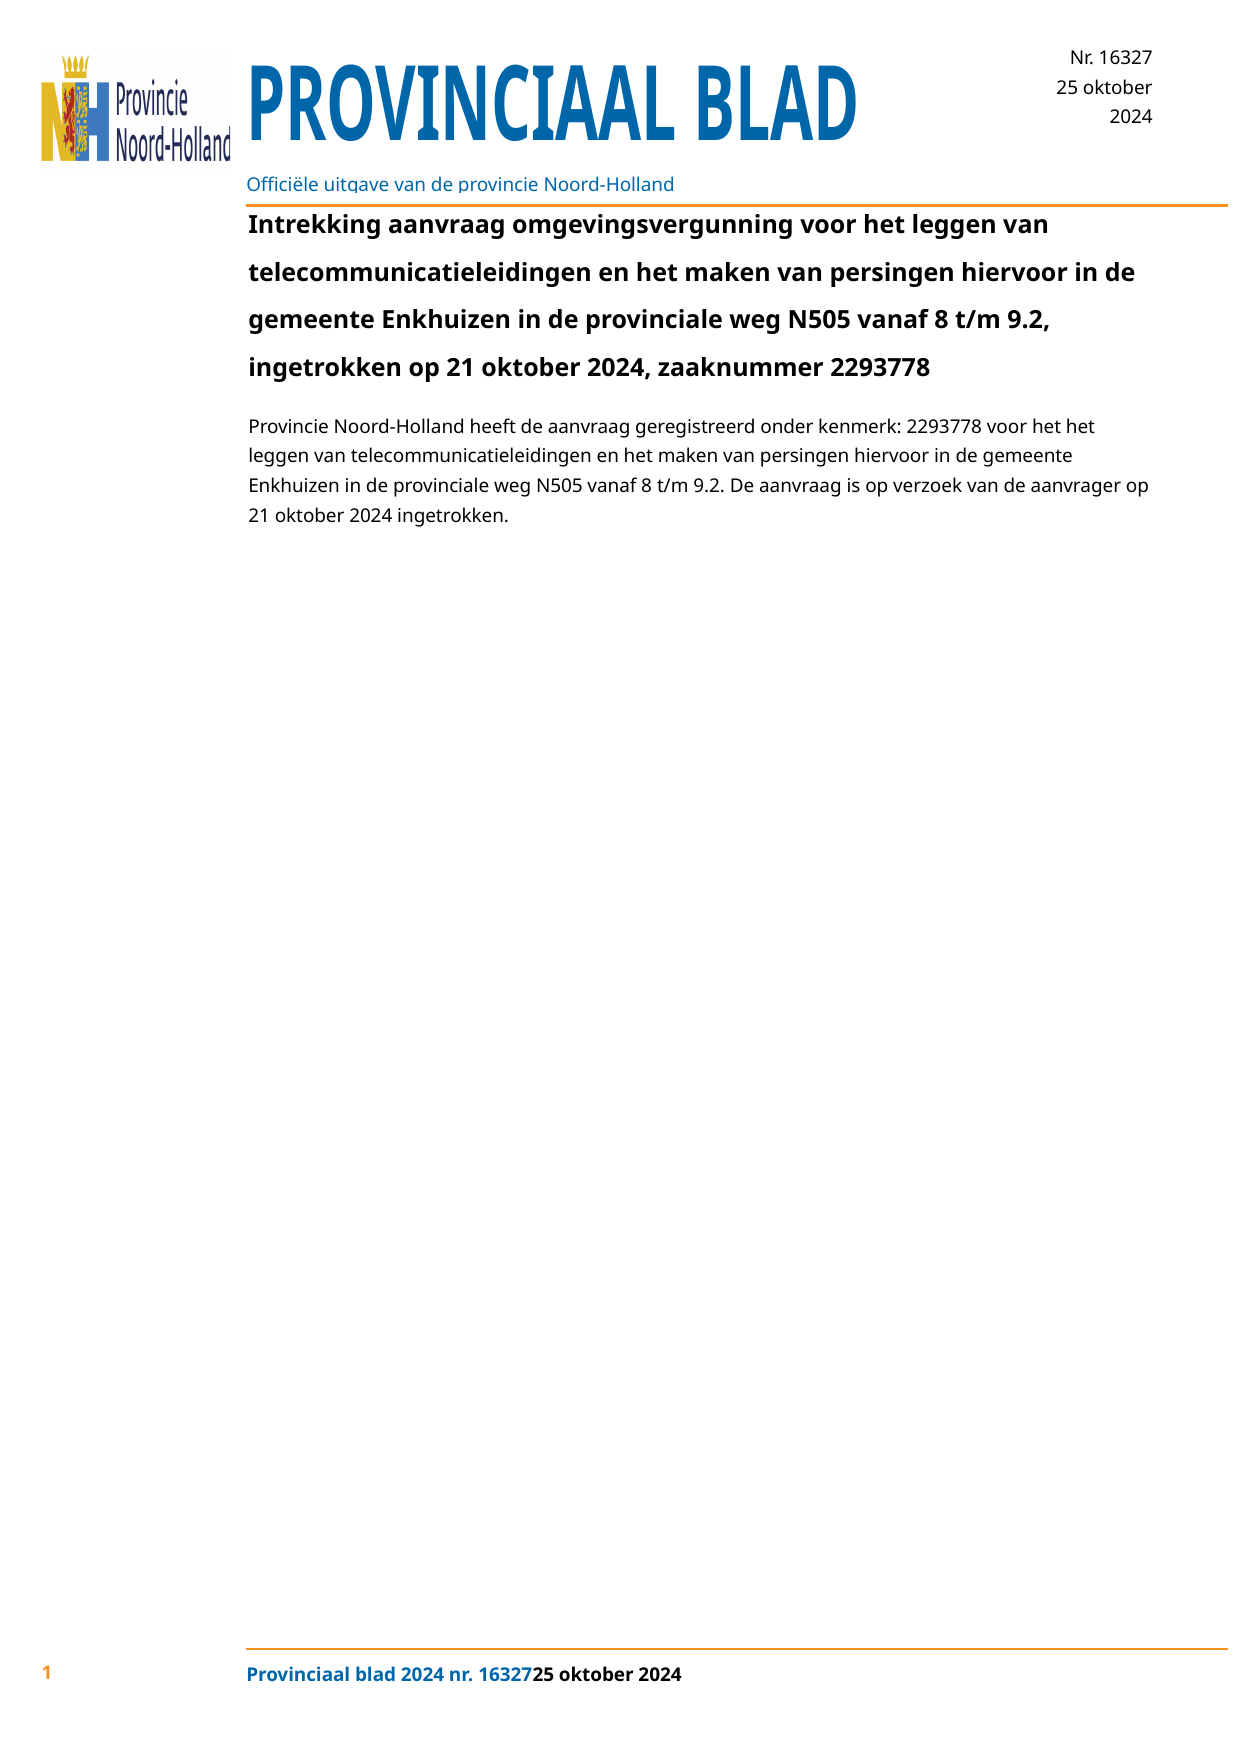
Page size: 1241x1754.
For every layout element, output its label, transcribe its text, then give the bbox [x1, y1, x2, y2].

text Provincie Noord-Holland heeft de aanvraag geregistreerd onder kenmerk: 2293778 voor het het leggen van telecommunicatieleidingen en het maken van persingen hiervoor in de gemeente Enkhuizen in de provinciale weg N505 vanaf 8 t/m 9.2. De aanvraag is op verzoek van de aanvrager op 21 oktober 2024 ingetrokken. [248, 413, 1152, 528]
text Intrekking aanvraag omgevingsvergunning voor het leggen van telecommunicatieleidingen en het maken van persingen hiervoor in de gemeente Enkhuizen in de provinciale weg N505 vanaf 8 t/m 9.2, ingetrokken op 21 oktober 2024, zaaknummer 2293778 [248, 207, 1152, 384]
picture [41, 47, 231, 172]
